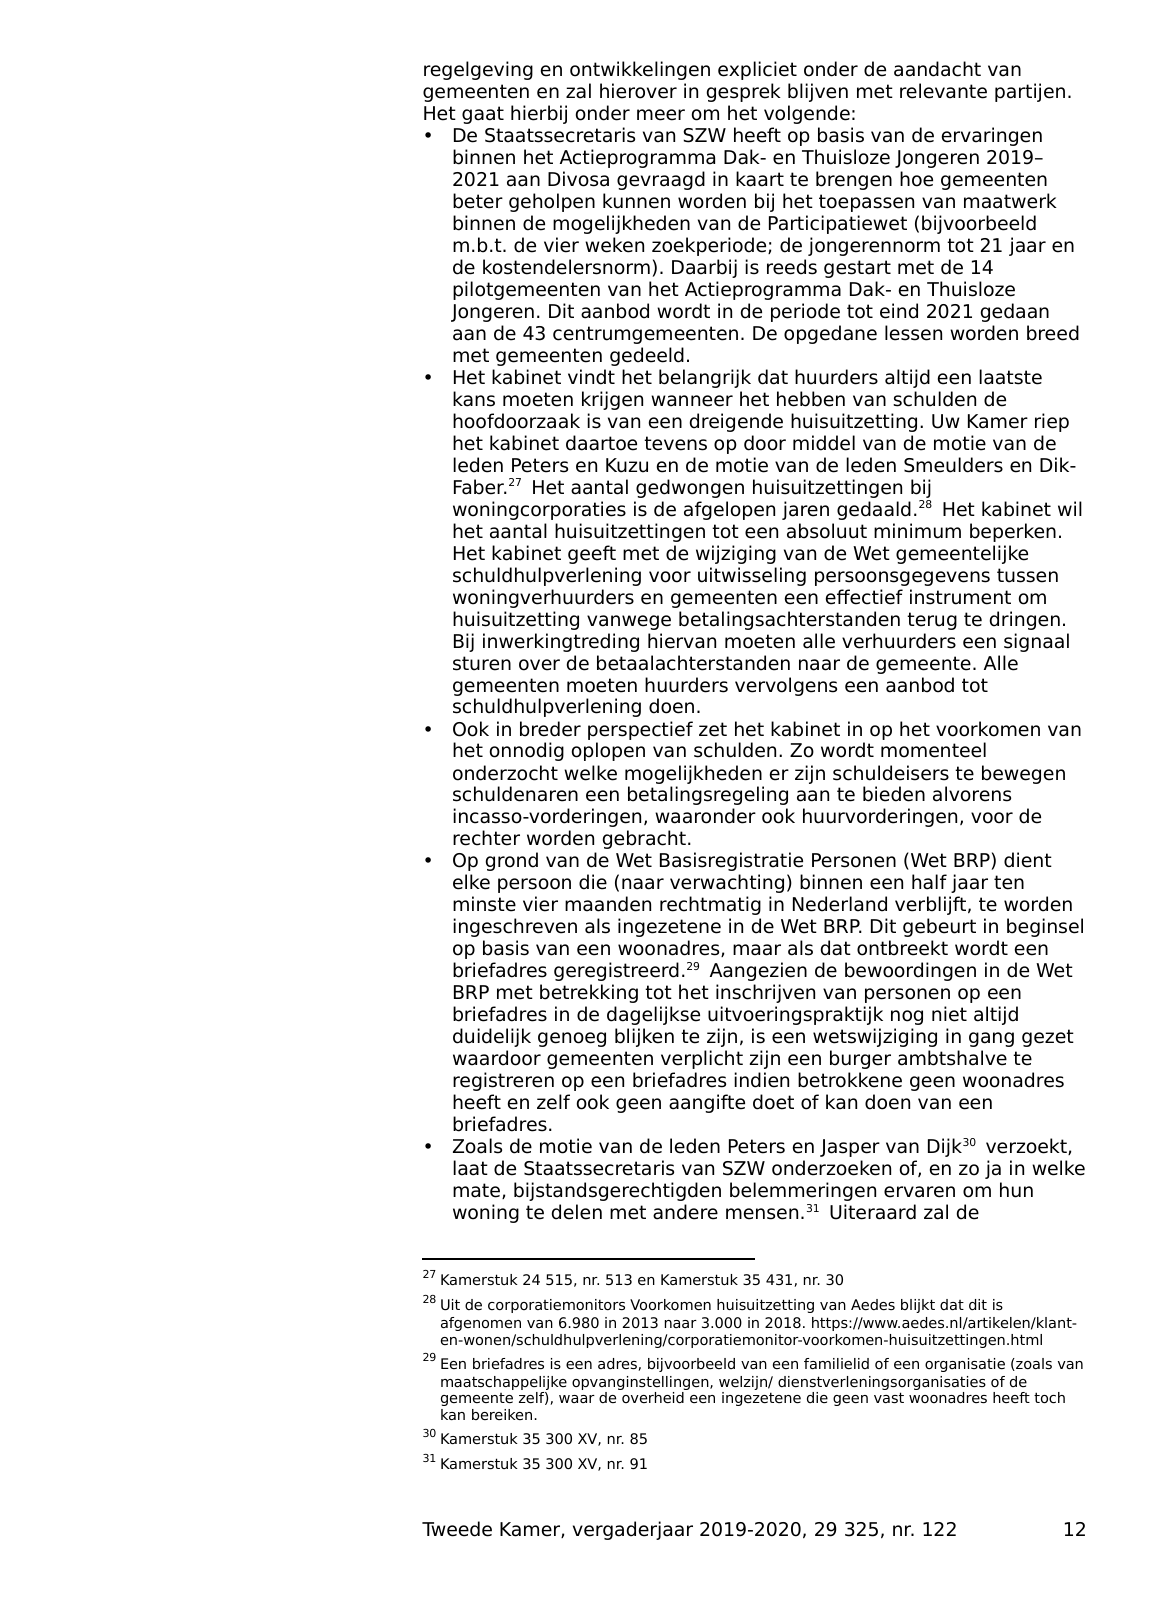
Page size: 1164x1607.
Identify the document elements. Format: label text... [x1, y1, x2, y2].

text • Zoals de motie van de leden Peters en Jasper van Dijk verzoekt, laat de Staatssecretaris van SZW onderzoeken of, en zo ja in welke mate, bijstandsgerechtigden belemmeringen ervaren om hun woning te delen met andere mensen. Uiteraard zal de [422, 1136, 1087, 1224]
text Een briefadres is een adres, bijvoorbeeld van een familielid of een organisatie (zoals van maatschappelijke opvanginstellingen, welzijn/ dienstverleningsorganisaties of de gemeente zelf), waar de overheid een ingezetene die geen vast woonadres heeft toch kan bereiken. [422, 1352, 1087, 1424]
text Kamerstuk 35 300 XV, nr. 91 [422, 1452, 1087, 1474]
text regelgeving en ontwikkelingen expliciet onder de aandacht van gemeenten en zal hierover in gesprek blijven met relevante partijen. Het gaat hierbij onder meer om het volgende: [422, 59, 1087, 125]
text • Het kabinet vindt het belangrijk dat huurders altijd een laatste kans moeten krijgen wanneer het hebben van schulden de hoofdoorzaak is van een dreigende huisuitzetting. Uw Kamer riep het kabinet daartoe tevens op door middel van de motie van de leden Peters en Kuzu en de motie van de leden Smeulders en Dik-Faber. Het aantal gedwongen huisuitzettingen bij woningcorporaties is de afgelopen jaren gedaald. Het kabinet wil het aantal huisuitzettingen tot een absoluut minimum beperken. Het kabinet geeft met de wijziging van de Wet gemeentelijke schuldhulpverlening voor uitwisseling persoonsgegevens tussen woningverhuurders en gemeenten een effectief instrument om huisuitzetting vanwege betalingsachterstanden terug te dringen. [422, 367, 1087, 631]
text • Op grond van de Wet Basisregistratie Personen (Wet BRP) dient elke persoon die (naar verwachting) binnen een half jaar ten minste vier maanden rechtmatig in Nederland verblijft, te worden ingeschreven als ingezetene in de Wet BRP. Dit gebeurt in beginsel op basis van een woonadres, maar als dat ontbreekt wordt een briefadres geregistreerd. Aangezien de bewoordingen in de Wet BRP met betrekking tot het inschrijven van personen op een briefadres in de dagelijkse uitvoeringspraktijk nog niet altijd duidelijk genoeg blijken te zijn, is een wetswijziging in gang gezet waardoor gemeenten verplicht zijn een burger ambtshalve te registreren op een briefadres indien betrokkene geen woonadres heeft en zelf ook geen aangifte doet of kan doen van een briefadres. [422, 850, 1087, 1136]
text • De Staatssecretaris van SZW heeft op basis van de ervaringen binnen het Actieprogramma Dak- en Thuisloze Jongeren 2019–2021 aan Divosa gevraagd in kaart te brengen hoe gemeenten beter geholpen kunnen worden bij het toepassen van maatwerk binnen de mogelijkheden van de Participatiewet (bijvoorbeeld m.b.t. de vier weken zoekperiode; de jongerennorm tot 21 jaar en de kostendelersnorm). Daarbij is reeds gestart met de 14 pilotgemeenten van het Actieprogramma Dak- en Thuisloze Jongeren. Dit aanbod wordt in de periode tot eind 2021 gedaan aan de 43 centrumgemeenten. De opgedane lessen worden breed met gemeenten gedeeld. [422, 125, 1087, 367]
text Uit de corporatiemonitors Voorkomen huisuitzetting van Aedes blijkt dat dit is afgenomen van 6.980 in 2013 naar 3.000 in 2018. https://www.aedes.nl/artikelen/klant-en-wonen/schuldhulpverlening/corporatiemonitor-voorkomen-huisuitzettingen.html [422, 1293, 1087, 1349]
text Kamerstuk 35 300 XV, nr. 85 [422, 1427, 1087, 1449]
text • Ook in breder perspectief zet het kabinet in op het voorkomen van het onnodig oplopen van schulden. Zo wordt momenteel onderzocht welke mogelijkheden er zijn schuldeisers te bewegen schuldenaren een betalingsregeling aan te bieden alvorens incasso-vorderingen, waaronder ook huurvorderingen, voor de rechter worden gebracht. [422, 718, 1087, 850]
text Kamerstuk 24 515, nr. 513 en Kamerstuk 35 431, nr. 30 [422, 1268, 1087, 1290]
text Bij inwerkingtreding hiervan moeten alle verhuurders een signaal sturen over de betaalachterstanden naar de gemeente. Alle gemeenten moeten huurders vervolgens een aanbod tot schuldhulpverlening doen. [452, 631, 1087, 718]
